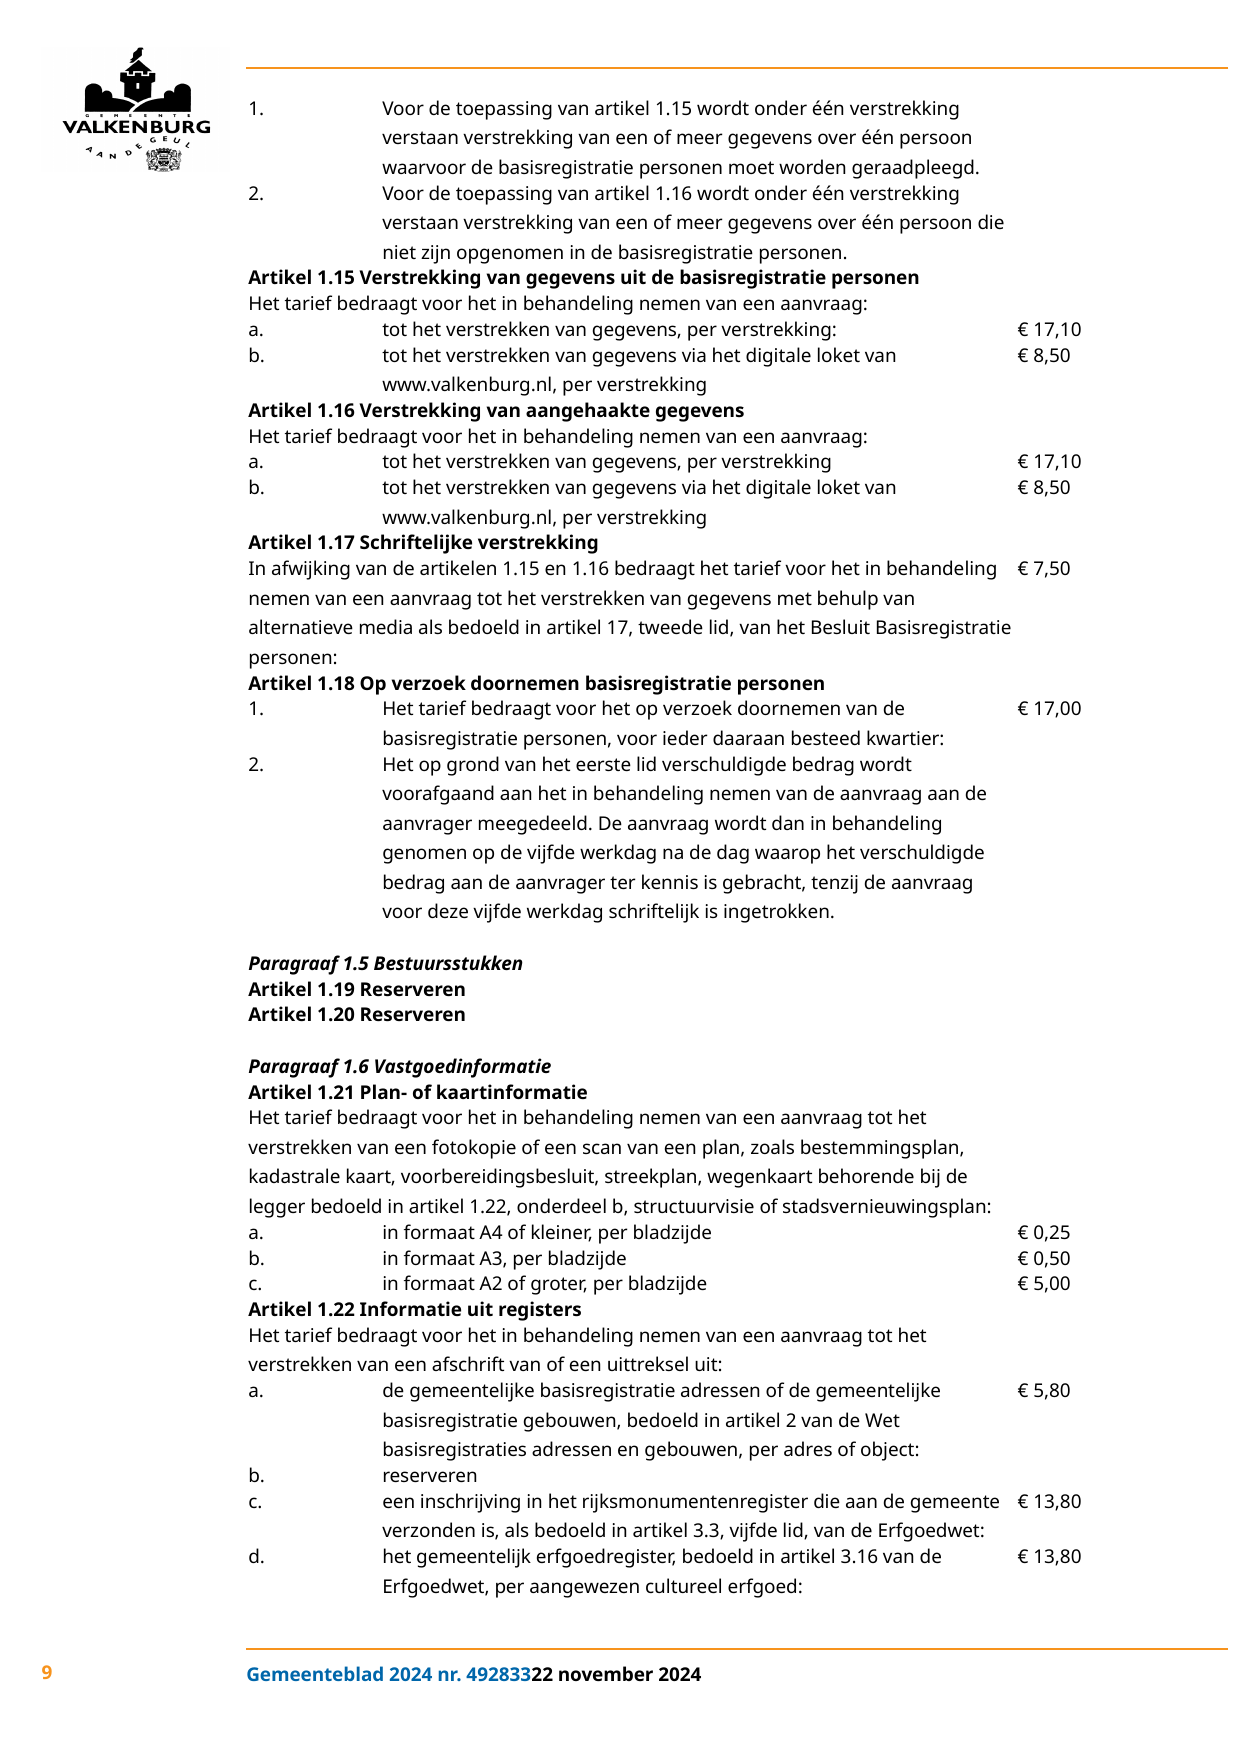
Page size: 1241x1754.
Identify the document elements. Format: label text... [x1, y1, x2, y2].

table_cell Het tarief bedraagt voor het in behandeling nemen van een aanvraag tot het verstrekken van een afschrift van of een uittreksel uit: [248, 1322, 1017, 1377]
table_cell € 8,50 [1018, 342, 1152, 397]
table_cell € 0,50 [1018, 1245, 1152, 1271]
table_cell [1018, 397, 1152, 423]
table_cell b. [248, 1462, 382, 1488]
table_cell Het tarief bedraagt voor het op verzoek doornemen van de basisregistratie personen, voor ieder daaraan besteed kwartier: [382, 696, 1017, 751]
table_cell [1018, 265, 1152, 290]
table_cell reserveren [382, 1462, 1017, 1488]
table_cell € 13,80 [1018, 1488, 1152, 1543]
table_cell b. [248, 1245, 382, 1271]
table_cell tot het verstrekken van gegevens, per verstrekking [382, 449, 1017, 474]
table_cell Paragraaf 1.5 Bestuursstukken [248, 950, 1017, 976]
table_cell [1018, 1053, 1152, 1079]
table_cell c. [248, 1271, 382, 1296]
table_cell € 5,00 [1018, 1271, 1152, 1296]
table_cell Artikel 1.18 Op verzoek doornemen basisregistratie personen [248, 670, 1017, 696]
table_cell [1018, 530, 1152, 555]
table_cell In afwijking van de artikelen 1.15 en 1.16 bedraagt het tarief voor het in behandeling nemen van een aanvraag tot het verstrekken van gegevens met behulp van alternatieve media als bedoeld in artikel 17, tweede lid, van het Besluit Basisregistratie personen: [248, 555, 1017, 670]
table_cell tot het verstrekken van gegevens, per verstrekking: [382, 316, 1017, 342]
table_cell [1018, 423, 1152, 448]
table_cell [1018, 180, 1152, 264]
table_cell Het op grond van het eerste lid verschuldigde bedrag wordt voorafgaand aan het in behandeling nemen van de aanvraag aan de aanvrager meegedeeld. De aanvraag wordt dan in behandeling genomen op de vijfde werkdag na de dag waarop het verschuldigde bedrag aan de aanvrager ter kennis is gebracht, tenzij de aanvraag voor deze vijfde werkdag schriftelijk is ingetrokken. [382, 751, 1017, 924]
table_cell de gemeentelijke basisregistratie adressen of de gemeentelijke basisregistratie gebouwen, bedoeld in artikel 2 van de Wet basisregistraties adressen en gebouwen, per adres of object: [382, 1377, 1017, 1462]
table_cell [1018, 1296, 1152, 1322]
table_cell 1. [248, 696, 382, 751]
table_cell [382, 925, 1017, 950]
table_cell 2. [248, 751, 382, 924]
table_cell d. [248, 1543, 382, 1598]
table_cell Artikel 1.21 Plan- of kaartinformatie [248, 1079, 1017, 1104]
table_cell tot het verstrekken van gegevens via het digitale loket van www.valkenburg.nl, per verstrekking [382, 342, 1017, 397]
table_cell € 17,10 [1018, 316, 1152, 342]
table_cell Voor de toepassing van artikel 1.16 wordt onder één verstrekking verstaan verstrekking van een of meer gegevens over één persoon die niet zijn opgenomen in de basisregistratie personen. [382, 180, 1017, 264]
table_cell Paragraaf 1.6 Vastgoedinformatie [248, 1053, 1017, 1079]
table_cell Het tarief bedraagt voor het in behandeling nemen van een aanvraag: [248, 290, 1017, 316]
table_cell € 7,50 [1018, 555, 1152, 670]
table_cell € 8,50 [1018, 474, 1152, 529]
table_cell a. [248, 316, 382, 342]
table_cell [1018, 1028, 1152, 1053]
table_cell [1018, 976, 1152, 1002]
table_cell [1018, 751, 1152, 924]
table_cell Het tarief bedraagt voor het in behandeling nemen van een aanvraag tot het verstrekken van een fotokopie of een scan van een plan, zoals bestemmingsplan, kadastrale kaart, voorbereidingsbesluit, streekplan, wegenkaart behorende bij de legger bedoeld in artikel 1.22, onderdeel b, structuurvisie of stadsvernieuwingsplan: [248, 1105, 1017, 1219]
table_cell Artikel 1.17 Schriftelijke verstrekking [248, 530, 1017, 555]
table_cell in formaat A4 of kleiner, per bladzijde [382, 1219, 1017, 1245]
table_cell [1018, 1002, 1152, 1027]
table_cell 2. [248, 180, 382, 264]
table_cell Artikel 1.15 Verstrekking van gegevens uit de basisregistratie personen [248, 265, 1017, 290]
table_cell in formaat A2 of groter, per bladzijde [382, 1271, 1017, 1296]
table_cell [1018, 925, 1152, 950]
table_cell c. [248, 1488, 382, 1543]
table_cell 1. [248, 95, 382, 180]
table_cell Artikel 1.16 Verstrekking van aangehaakte gegevens [248, 397, 1017, 423]
table_cell het gemeentelijk erfgoedregister, bedoeld in artikel 3.16 van de Erfgoedwet, per aangewezen cultureel erfgoed: [382, 1543, 1017, 1598]
table_cell a. [248, 449, 382, 474]
table_cell [1018, 950, 1152, 976]
table_cell Voor de toepassing van artikel 1.15 wordt onder één verstrekking verstaan verstrekking van een of meer gegevens over één persoon waarvoor de basisregistratie personen moet worden geraadpleegd. [382, 95, 1017, 180]
table_cell a. [248, 1377, 382, 1462]
table_cell Artikel 1.20 Reserveren [248, 1002, 1017, 1027]
table_cell [248, 925, 382, 950]
table_cell [1018, 670, 1152, 696]
table_cell [1018, 1079, 1152, 1104]
table_cell € 17,00 [1018, 696, 1152, 751]
table_cell b. [248, 474, 382, 529]
table_cell tot het verstrekken van gegevens via het digitale loket van www.valkenburg.nl, per verstrekking [382, 474, 1017, 529]
table_cell [1018, 290, 1152, 316]
table_cell Artikel 1.19 Reserveren [248, 976, 1017, 1002]
table_cell [382, 1028, 1017, 1053]
table_cell Artikel 1.22 Informatie uit registers [248, 1296, 1017, 1322]
table_cell [1018, 1322, 1152, 1377]
picture [41, 47, 231, 172]
table_cell € 5,80 [1018, 1377, 1152, 1462]
table_cell [1018, 95, 1152, 180]
table_cell € 0,25 [1018, 1219, 1152, 1245]
table_cell Het tarief bedraagt voor het in behandeling nemen van een aanvraag: [248, 423, 1017, 448]
table_cell een inschrijving in het rijksmonumentenregister die aan de gemeente verzonden is, als bedoeld in artikel 3.3, vijfde lid, van de Erfgoedwet: [382, 1488, 1017, 1543]
table_cell a. [248, 1219, 382, 1245]
table_cell [1018, 1462, 1152, 1488]
table_cell b. [248, 342, 382, 397]
table_cell [1018, 1105, 1152, 1219]
table_cell [248, 1028, 382, 1053]
table_cell € 17,10 [1018, 449, 1152, 474]
table_cell € 13,80 [1018, 1543, 1152, 1598]
table_cell in formaat A3, per bladzijde [382, 1245, 1017, 1271]
